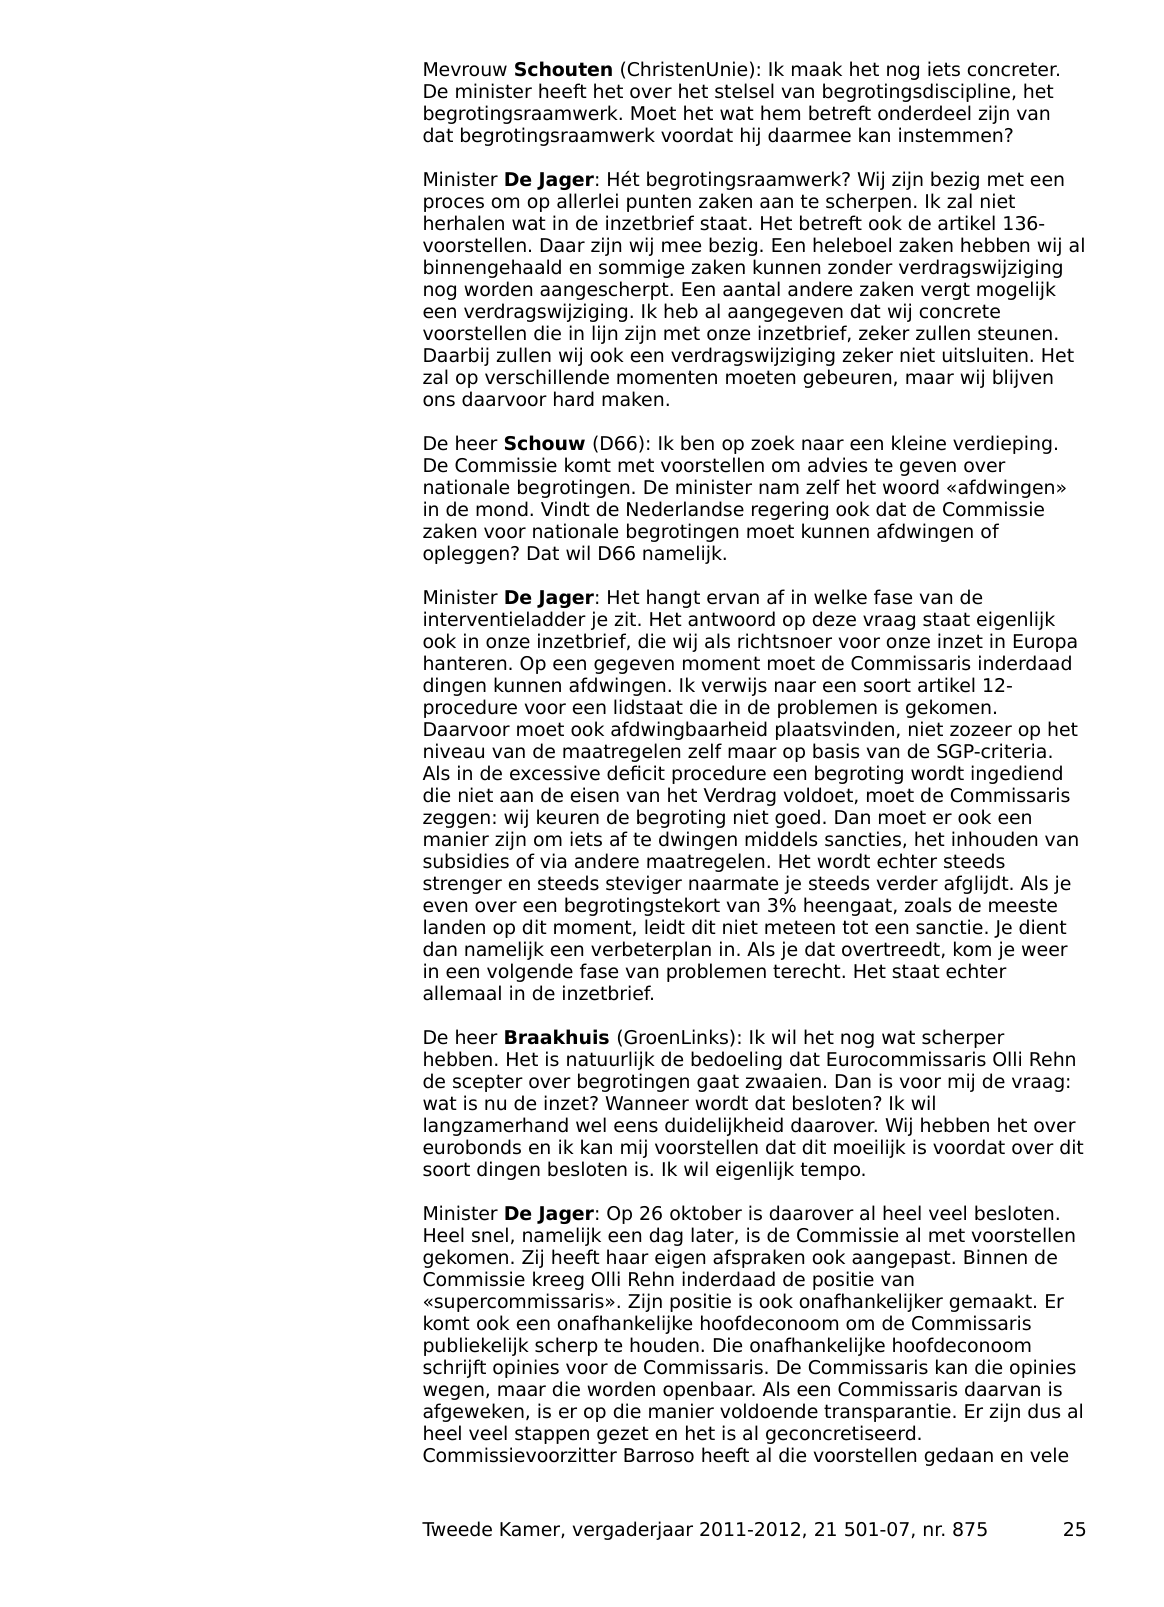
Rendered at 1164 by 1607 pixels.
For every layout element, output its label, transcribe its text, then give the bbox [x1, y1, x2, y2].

text De heer Schouw (D66): Ik ben op zoek naar een kleine verdieping. De Commissie komt met voorstellen om advies te geven over nationale begrotingen. De minister nam zelf het woord «afdwingen» in de mond. Vindt de Nederlandse regering ook dat de Commissie zaken voor nationale begrotingen moet kunnen afdwingen of opleggen? Dat wil D66 namelijk. [422, 433, 1087, 565]
text Mevrouw Schouten (ChristenUnie): Ik maak het nog iets concreter. De minister heeft het over het stelsel van begrotingsdiscipline, het begrotingsraamwerk. Moet het wat hem betreft onderdeel zijn van dat begrotingsraamwerk voordat hij daarmee kan instemmen? [422, 59, 1087, 147]
text Minister De Jager: Het hangt ervan af in welke fase van de interventieladder je zit. Het antwoord op deze vraag staat eigenlijk ook in onze inzetbrief, die wij als richtsnoer voor onze inzet in Europa hanteren. Op een gegeven moment moet de Commissaris inderdaad dingen kunnen afdwingen. Ik verwijs naar een soort artikel 12-procedure voor een lidstaat die in de problemen is gekomen. Daarvoor moet ook afdwingbaarheid plaatsvinden, niet zozeer op het niveau van de maatregelen zelf maar op basis van de SGP-criteria. Als in de excessive deficit procedure een begroting wordt ingediend die niet aan de eisen van het Verdrag voldoet, moet de Commissaris zeggen: wij keuren de begroting niet goed. Dan moet er ook een manier zijn om iets af te dwingen middels sancties, het inhouden van subsidies of via andere maatregelen. Het wordt echter steeds strenger en steeds steviger naarmate je steeds verder afglijdt. Als je even over een begrotingstekort van 3% heengaat, zoals de meeste landen op dit moment, leidt dit niet meteen tot een sanctie. Je dient dan namelijk een verbeterplan in. Als je dat overtreedt, kom je weer in een volgende fase van problemen terecht. Het staat echter allemaal in de inzetbrief. [422, 587, 1087, 1005]
text Minister De Jager: Op 26 oktober is daarover al heel veel besloten. Heel snel, namelijk een dag later, is de Commissie al met voorstellen gekomen. Zij heeft haar eigen afspraken ook aangepast. Binnen de Commissie kreeg Olli Rehn inderdaad de positie van «supercommissaris». Zijn positie is ook onafhankelijker gemaakt. Er komt ook een onafhankelijke hoofdeconoom om de Commissaris publiekelijk scherp te houden. Die onafhankelijke hoofdeconoom schrijft opinies voor de Commissaris. De Commissaris kan die opinies wegen, maar die worden openbaar. Als een Commissaris daarvan is afgeweken, is er op die manier voldoende transparantie. Er zijn dus al heel veel stappen gezet en het is al geconcretiseerd. Commissievoorzitter Barroso heeft al die voorstellen gedaan en vele [422, 1203, 1087, 1467]
text Minister De Jager: Hét begrotingsraamwerk? Wij zijn bezig met een proces om op allerlei punten zaken aan te scherpen. Ik zal niet herhalen wat in de inzetbrief staat. Het betreft ook de artikel 136-voorstellen. Daar zijn wij mee bezig. Een heleboel zaken hebben wij al binnengehaald en sommige zaken kunnen zonder verdragswijziging nog worden aangescherpt. Een aantal andere zaken vergt mogelijk een verdragswijziging. Ik heb al aangegeven dat wij concrete voorstellen die in lijn zijn met onze inzetbrief, zeker zullen steunen. Daarbij zullen wij ook een verdragswijziging zeker niet uitsluiten. Het zal op verschillende momenten moeten gebeuren, maar wij blijven ons daarvoor hard maken. [422, 169, 1087, 411]
text De heer Braakhuis (GroenLinks): Ik wil het nog wat scherper hebben. Het is natuurlijk de bedoeling dat Eurocommissaris Olli Rehn de scepter over begrotingen gaat zwaaien. Dan is voor mij de vraag: wat is nu de inzet? Wanneer wordt dat besloten? Ik wil langzamerhand wel eens duidelijkheid daarover. Wij hebben het over eurobonds en ik kan mij voorstellen dat dit moeilijk is voordat over dit soort dingen besloten is. Ik wil eigenlijk tempo. [422, 1027, 1087, 1181]
